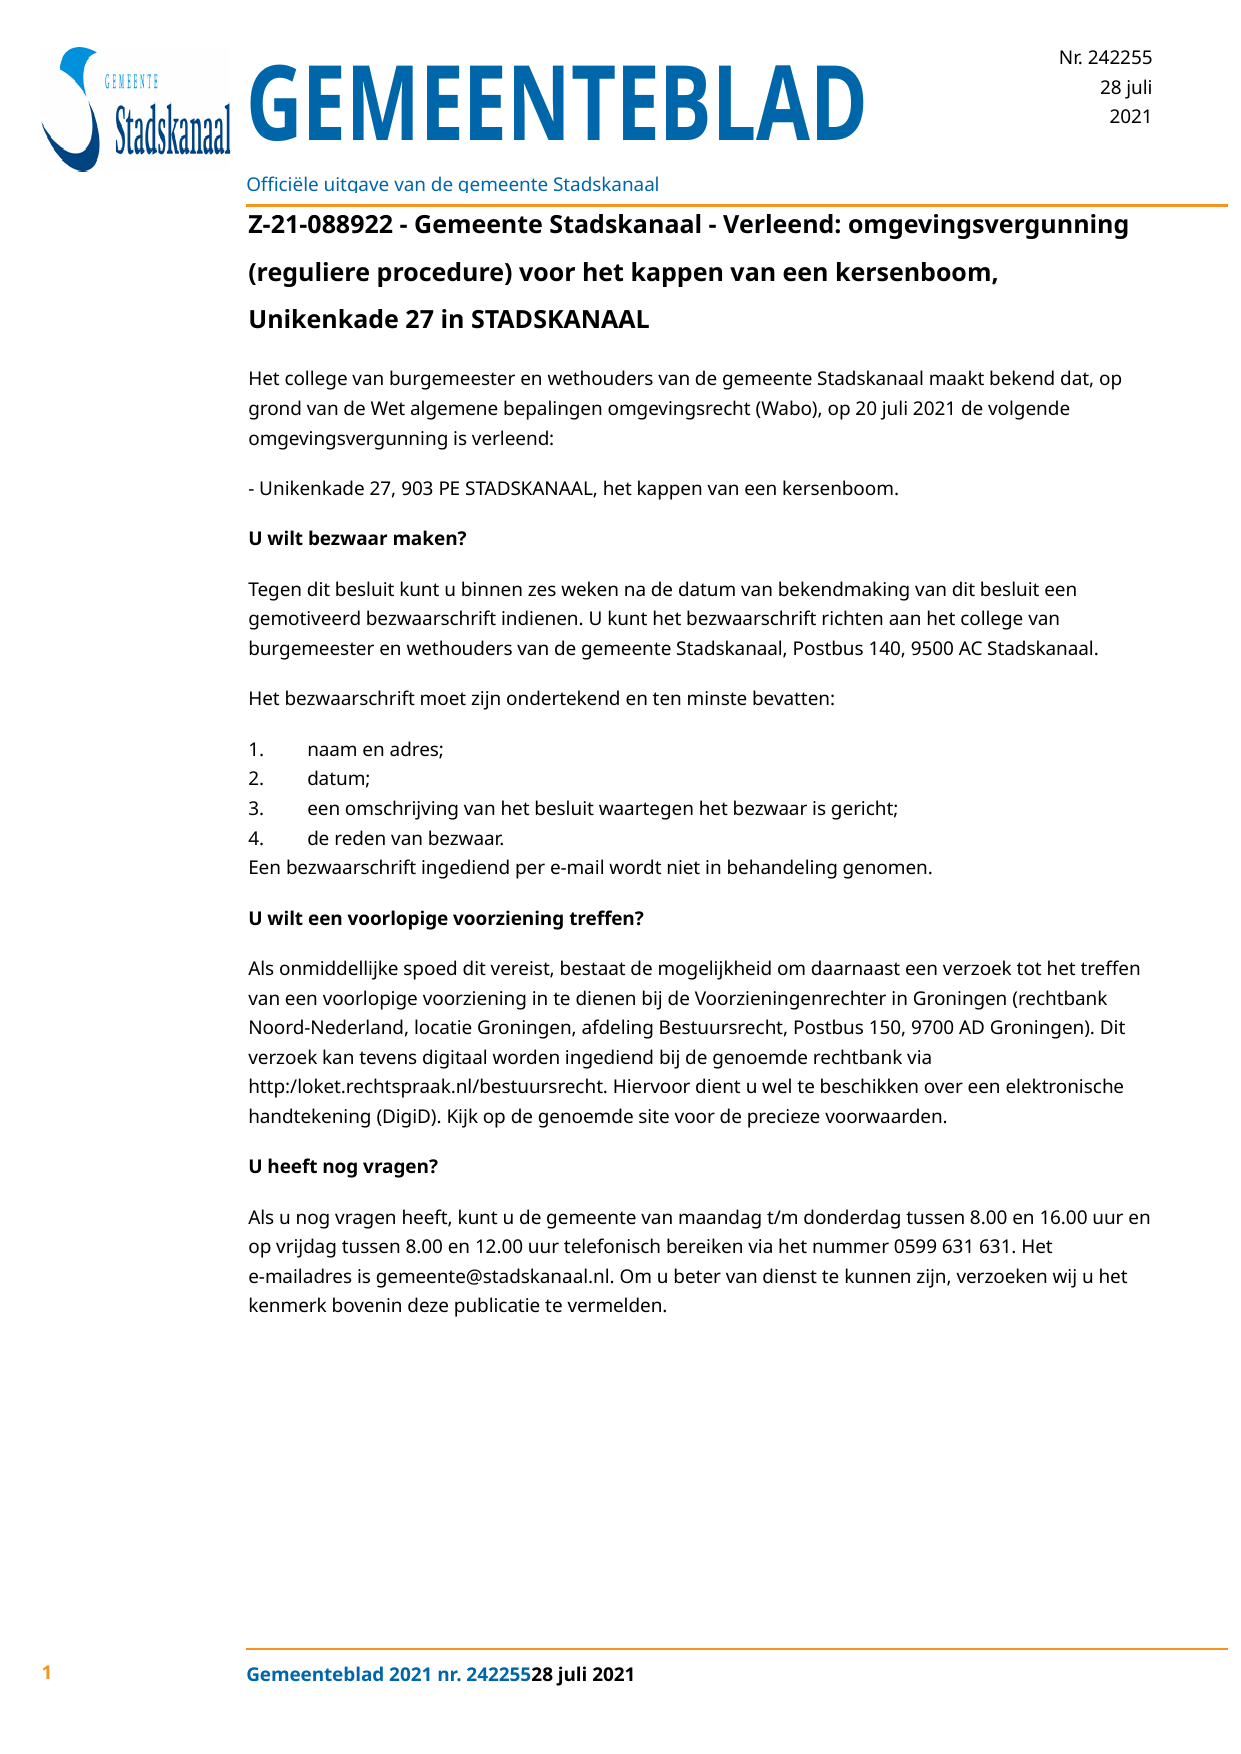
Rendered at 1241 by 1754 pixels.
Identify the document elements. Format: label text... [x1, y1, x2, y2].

text Het college van burgemeester en wethouders van de gemeente Stadskanaal maakt bekend dat, op grond van de Wet algemene bepalingen omgevingsrecht (Wabo), op 20 juli 2021 de volgende omgevingsvergunning is verleend: [248, 366, 1152, 450]
text Het bezwaarschrift moet zijn ondertekend en ten minste bevatten: [248, 686, 1152, 711]
text U wilt bezwaar maken? [248, 526, 1152, 551]
text U wilt een voorlopige voorziening treffen? [248, 905, 1152, 930]
list naam en adres; [248, 736, 1152, 762]
text Als u nog vragen heeft, kunt u de gemeente van maandag t/m donderdag tussen 8.00 en 16.00 uur en op vrijdag tussen 8.00 en 12.00 uur telefonisch bereiken via het nummer 0599 631 631. Het e‑mailadres is gemeente@stadskanaal.nl. Om u beter van dienst te kunnen zijn, verzoeken wij u het kenmerk bovenin deze publicatie te vermelden. [248, 1204, 1152, 1318]
text Tegen dit besluit kunt u binnen zes weken na de datum van bekendmaking van dit besluit een gemotiveerd bezwaarschrift indienen. U kunt het bezwaarschrift richten aan het college van burgemeester en wethouders van de gemeente Stadskanaal, Postbus 140, 9500 AC Stadskanaal. [248, 576, 1152, 661]
list datum; [248, 766, 1152, 791]
text U heeft nog vragen? [248, 1153, 1152, 1179]
picture [41, 47, 231, 172]
text Als onmiddellijke spoed dit vereist, bestaat de mogelijkheid om daarnaast een verzoek tot het treffen van een voorlopige voorziening in te dienen bij de Voorzieningenrechter in Groningen (rechtbank Noord-Nederland, locatie Groningen, afdeling Bestuursrecht, Postbus 150, 9700 AD Groningen). Dit verzoek kan tevens digitaal worden ingediend bij de genoemde rechtbank via http:/loket.rechtspraak.nl/bestuursrecht. Hiervoor dient u wel te beschikken over een elektronische handtekening (DigiD). Kijk op de genoemde site voor de precieze voorwaarden. [248, 955, 1152, 1129]
list een omschrijving van het besluit waartegen het bezwaar is gericht; [248, 795, 1152, 821]
text Een bezwaarschrift ingediend per e-mail wordt niet in behandeling genomen. [248, 854, 1152, 880]
text - Unikenkade 27, 903 PE STADSKANAAL, het kappen van een kersenboom. [248, 475, 1152, 501]
list de reden van bezwaar. [248, 825, 1152, 850]
text Z-21-088922 - Gemeente Stadskanaal - Verleend: omgevingsvergunning (reguliere procedure) voor het kappen van een kersenboom, Unikenkade 27 in STADSKANAAL [248, 207, 1152, 336]
